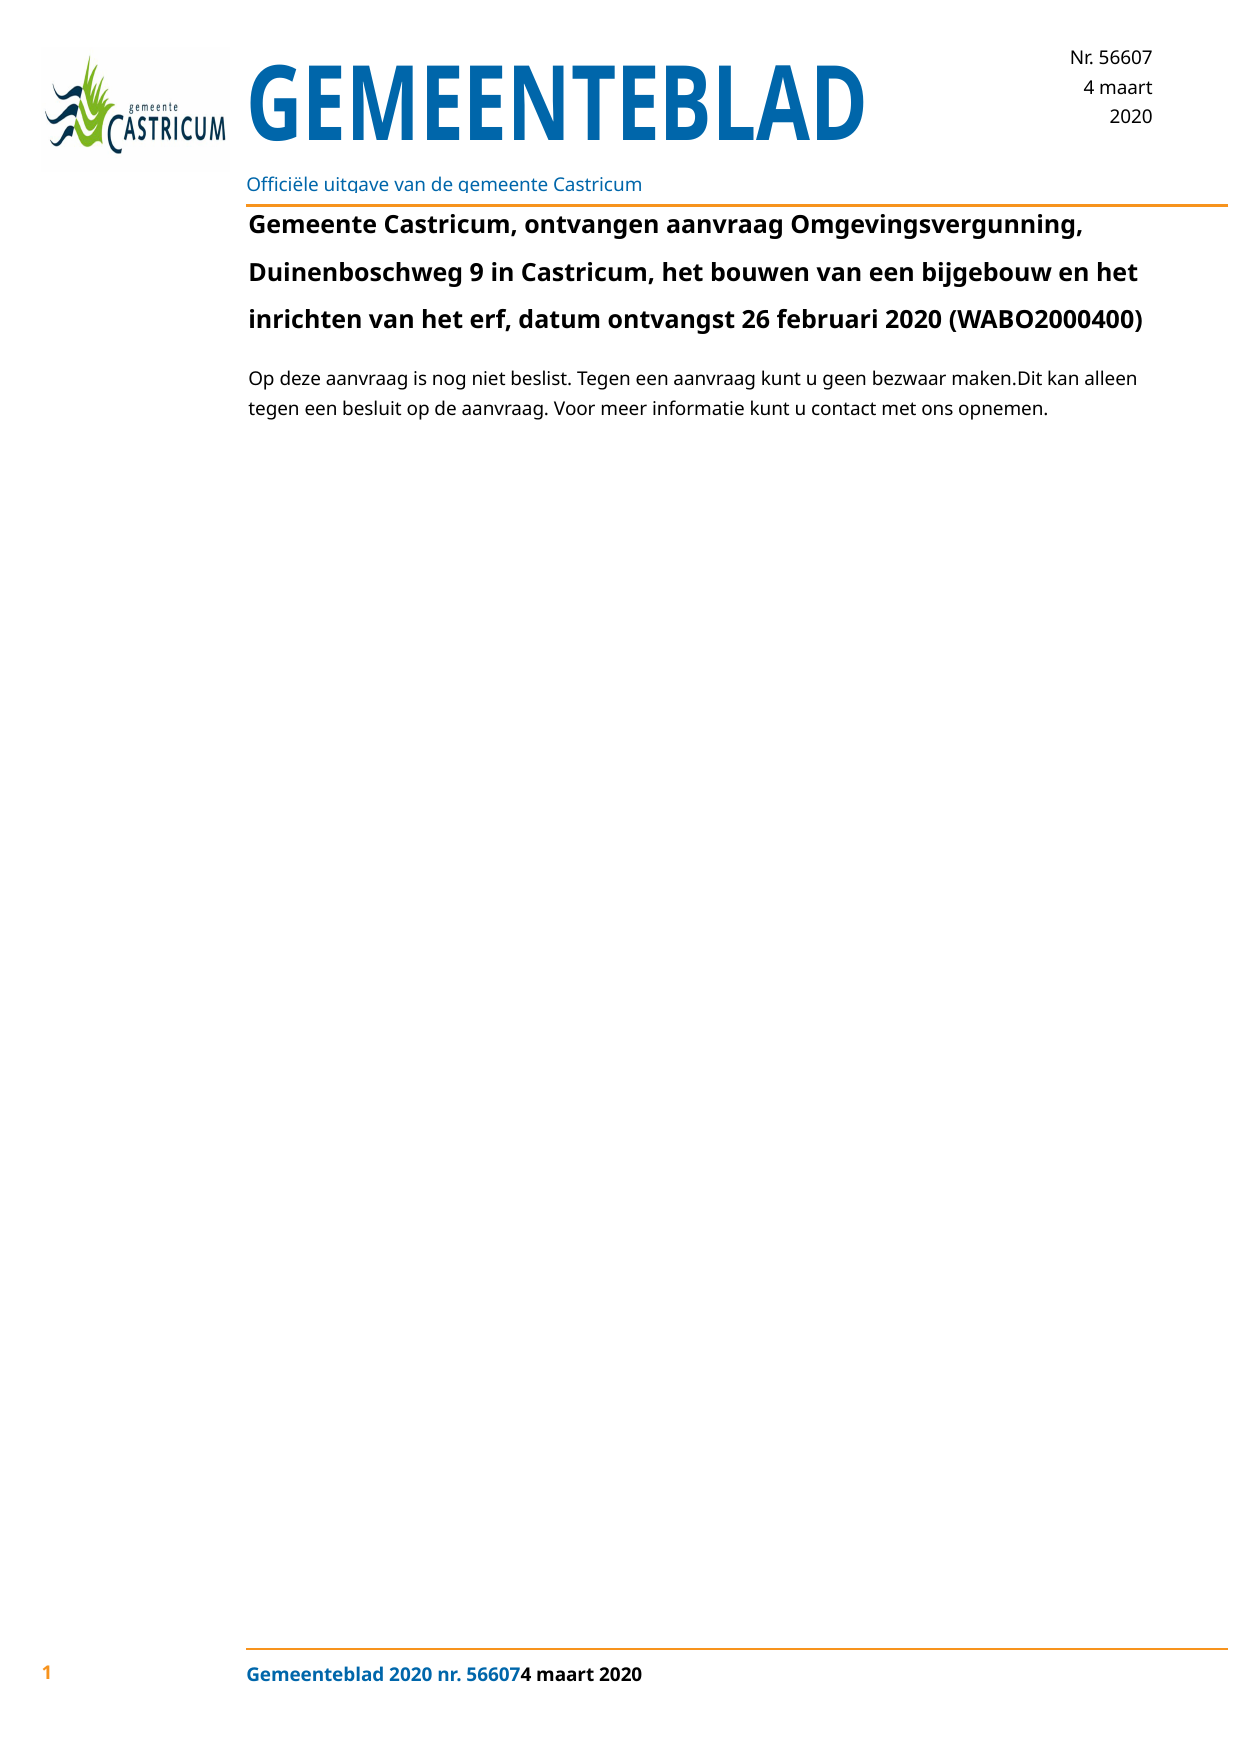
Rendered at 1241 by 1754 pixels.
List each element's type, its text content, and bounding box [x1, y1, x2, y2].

text Gemeente Castricum, ontvangen aanvraag Omgevingsvergunning, Duinenboschweg 9 in Castricum, het bouwen van een bijgebouw en het inrichten van het erf, datum ontvangst 26 februari 2020 (WABO2000400) [248, 207, 1152, 336]
picture [41, 47, 231, 172]
text Op deze aanvraag is nog niet beslist. Tegen een aanvraag kunt u geen bezwaar maken.Dit kan alleen tegen een besluit op de aanvraag. Voor meer informatie kunt u contact met ons opnemen. [248, 366, 1152, 421]
